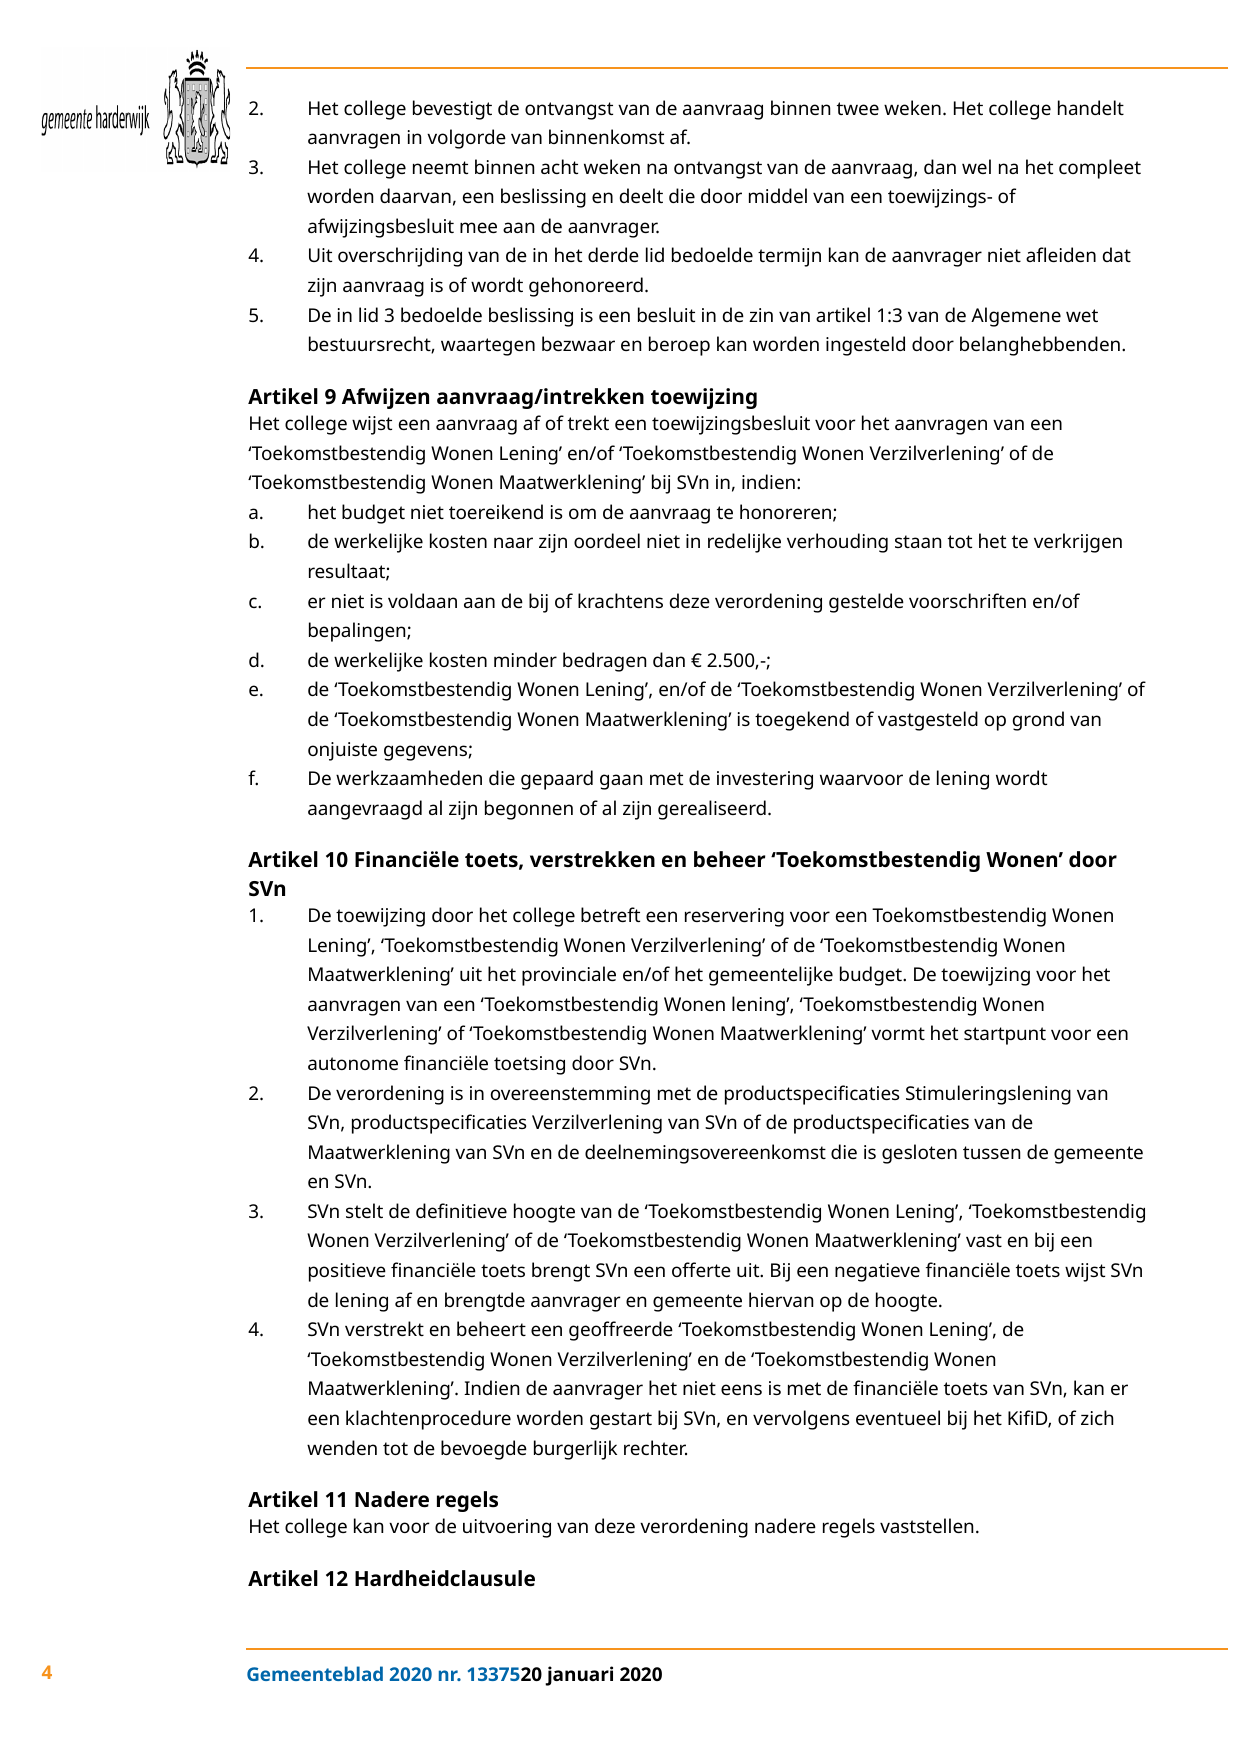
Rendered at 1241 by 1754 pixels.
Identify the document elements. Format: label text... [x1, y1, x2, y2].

list De werkzaamheden die gepaard gaan met de investering waarvoor de lening wordt aangevraagd al zijn begonnen of al zijn gerealiseerd. [248, 765, 1152, 821]
text Het college kan voor de uitvoering van deze verordening nadere regels vaststellen. [248, 1513, 1152, 1539]
list De toewijzing door het college betreft een reservering voor een Toekomstbestendig Wonen Lening’, ‘Toekomstbestendig Wonen Verzilverlening’ of de ‘Toekomstbestendig Wonen Maatwerklening’ uit het provinciale en/of het gemeentelijke budget. De toewijzing voor het aanvragen van een ‘Toekomstbestendig Wonen lening’, ‘Toekomstbestendig Wonen Verzilverlening’ of ‘Toekomstbestendig Wonen Maatwerklening’ vormt het startpunt voor een autonome financiële toetsing door SVn. [248, 902, 1152, 1076]
list de werkelijke kosten minder bedragen dan € 2.500,-; [248, 647, 1152, 673]
list SVn stelt de definitieve hoogte van de ‘Toekomstbestendig Wonen Lening’, ‘Toekomstbestendig Wonen Verzilverlening’ of de ‘Toekomstbestendig Wonen Maatwerklening’ vast en bij een positieve financiële toets brengt SVn een offerte uit. Bij een negatieve financiële toets wijst SVn de lening af en brengtde aanvrager en gemeente hiervan op de hoogte. [248, 1198, 1152, 1312]
list Het college bevestigt de ontvangst van de aanvraag binnen twee weken. Het college handelt aanvragen in volgorde van binnenkomst af. [248, 95, 1152, 150]
list Het college neemt binnen acht weken na ontvangst van de aanvraag, dan wel na het compleet worden daarvan, een beslissing en deelt die door middel van een toewijzings- of afwijzingsbesluit mee aan de aanvrager. [248, 154, 1152, 239]
list De verordening is in overeenstemming met de productspecificaties Stimuleringslening van SVn, productspecificaties Verzilverlening van SVn of de productspecificaties van de Maatwerklening van SVn en de deelnemingsovereenkomst die is gesloten tussen de gemeente en SVn. [248, 1080, 1152, 1194]
picture [41, 47, 231, 172]
text Artikel 10 Financiële toets, verstrekken en beheer ‘Toekomstbestendig Wonen’ door SVn [248, 845, 1152, 902]
text Het college wijst een aanvraag af of trekt een toewijzingsbesluit voor het aanvragen van een ‘Toekomstbestendig Wonen Lening’ en/of ‘Toekomstbestendig Wonen Verzilverlening’ of de ‘Toekomstbestendig Wonen Maatwerklening’ bij SVn in, indien: [248, 410, 1152, 495]
text Artikel 12 Hardheidclausule [248, 1564, 1152, 1592]
list het budget niet toereikend is om de aanvraag te honoreren; [248, 499, 1152, 525]
text Artikel 9 Afwijzen aanvraag/intrekken toewijzing [248, 382, 1152, 410]
list SVn verstrekt en beheert een geoffreerde ‘Toekomstbestendig Wonen Lening’, de ‘Toekomstbestendig Wonen Verzilverlening’ en de ‘Toekomstbestendig Wonen Maatwerklening’. Indien de aanvrager het niet eens is met de financiële toets van SVn, kan er een klachtenprocedure worden gestart bij SVn, en vervolgens eventueel bij het KifiD, of zich wenden tot de bevoegde burgerlijk rechter. [248, 1316, 1152, 1460]
list de werkelijke kosten naar zijn oordeel niet in redelijke verhouding staan tot het te verkrijgen resultaat; [248, 529, 1152, 584]
list De in lid 3 bedoelde beslissing is een besluit in de zin van artikel 1:3 van de Algemene wet bestuursrecht, waartegen bezwaar en beroep kan worden ingesteld door belanghebbenden. [248, 302, 1152, 357]
list Uit overschrijding van de in het derde lid bedoelde termijn kan de aanvrager niet afleiden dat zijn aanvraag is of wordt gehonoreerd. [248, 243, 1152, 298]
list er niet is voldaan aan de bij of krachtens deze verordening gestelde voorschriften en/of bepalingen; [248, 588, 1152, 643]
list de ‘Toekomstbestendig Wonen Lening’, en/of de ‘Toekomstbestendig Wonen Verzilverlening’ of de ‘Toekomstbestendig Wonen Maatwerklening’ is toegekend of vastgesteld op grond van onjuiste gegevens; [248, 677, 1152, 761]
text Artikel 11 Nadere regels [248, 1485, 1152, 1513]
